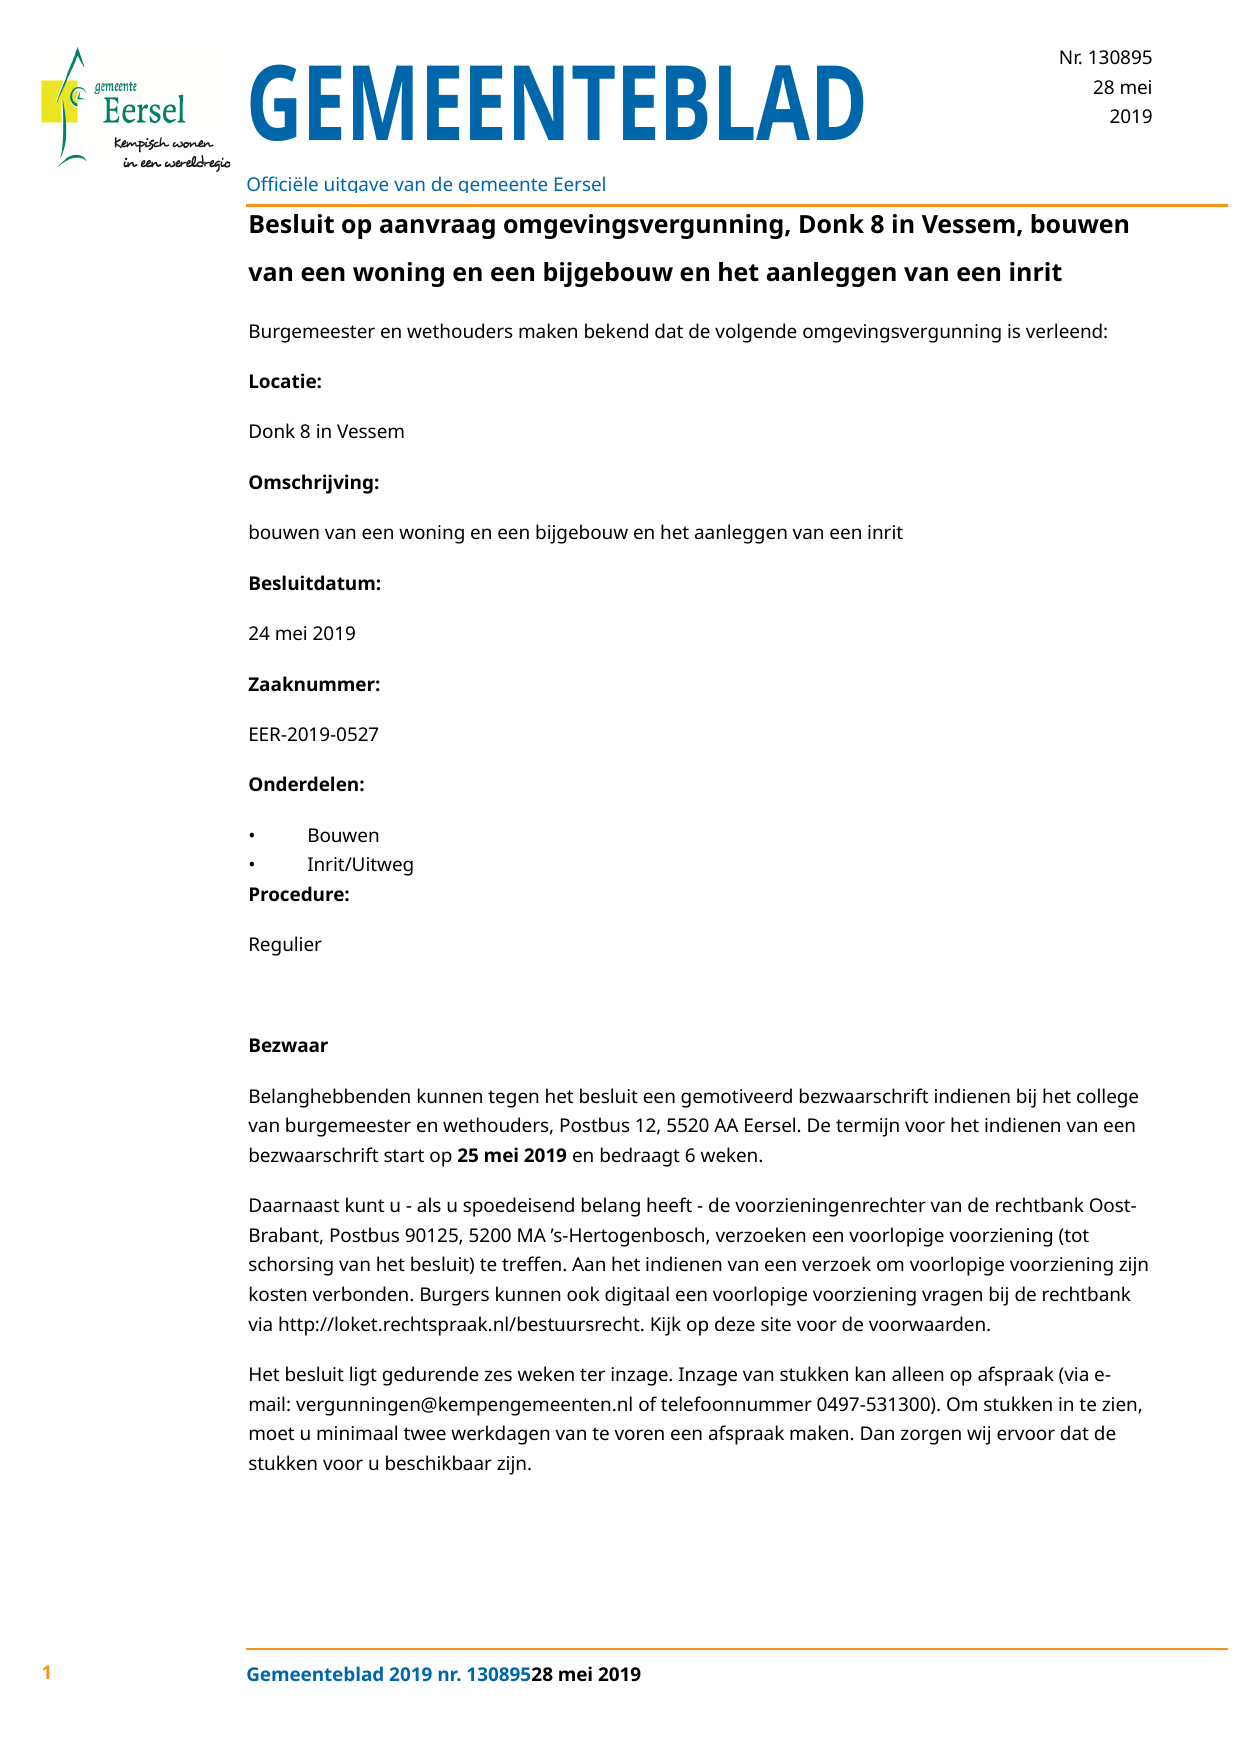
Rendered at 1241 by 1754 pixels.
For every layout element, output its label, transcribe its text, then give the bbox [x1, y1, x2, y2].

text Burgemeester en wethouders maken bekend dat de volgende omgevingsvergunning is verleend: [248, 318, 1152, 344]
text Belanghebbenden kunnen tegen het besluit een gemotiveerd bezwaarschrift indienen bij het college van burgemeester en wethouders, Postbus 12, 5520 AA Eersel. De termijn voor het indienen van een bezwaarschrift start op 25 mei 2019 en bedraagt 6 weken. [248, 1083, 1152, 1168]
text EER-2019-0527 [248, 721, 1152, 747]
picture [41, 47, 231, 172]
text bouwen van een woning en een bijgebouw en het aanleggen van een inrit [248, 519, 1152, 545]
text Onderdelen: [248, 772, 1152, 797]
text Zaaknummer: [248, 671, 1152, 697]
text Donk 8 in Vessem [248, 419, 1152, 444]
text 24 mei 2019 [248, 620, 1152, 646]
text Daarnaast kunt u - als u spoedeisend belang heeft - de voorzieningenrechter van de rechtbank Oost-Brabant, Postbus 90125, 5200 MA ’s-Hertogenbosch, verzoeken een voorlopige voorziening (tot schorsing van het besluit) te treffen. Aan het indienen van een verzoek om voorlopige voorziening zijn kosten verbonden. Burgers kunnen ook digitaal een voorlopige voorziening vragen bij de rechtbank via http://loket.rechtspraak.nl/bestuursrecht. Kijk op deze site voor de voorwaarden. [248, 1192, 1152, 1337]
text Locatie: [248, 368, 1152, 394]
text Besluitdatum: [248, 570, 1152, 596]
text Procedure: [248, 881, 1152, 907]
list Inrit/Uitweg [248, 852, 1152, 877]
text Regulier [248, 932, 1152, 957]
text Omschrijving: [248, 469, 1152, 495]
text Besluit op aanvraag omgevingsvergunning, Donk 8 in Vessem, bouwen van een woning en een bijgebouw en het aanleggen van een inrit [248, 207, 1152, 288]
list Bouwen [248, 822, 1152, 848]
text Bezwaar [248, 1032, 1152, 1058]
text Het besluit ligt gedurende zes weken ter inzage. Inzage van stukken kan alleen op afspraak (via e-mail: vergunningen@kempengemeenten.nl of telefoonnummer 0497-531300). Om stukken in te zien, moet u minimaal twee werkdagen van te voren een afspraak maken. Dan zorgen wij ervoor dat de stukken voor u beschikbaar zijn. [248, 1361, 1152, 1476]
